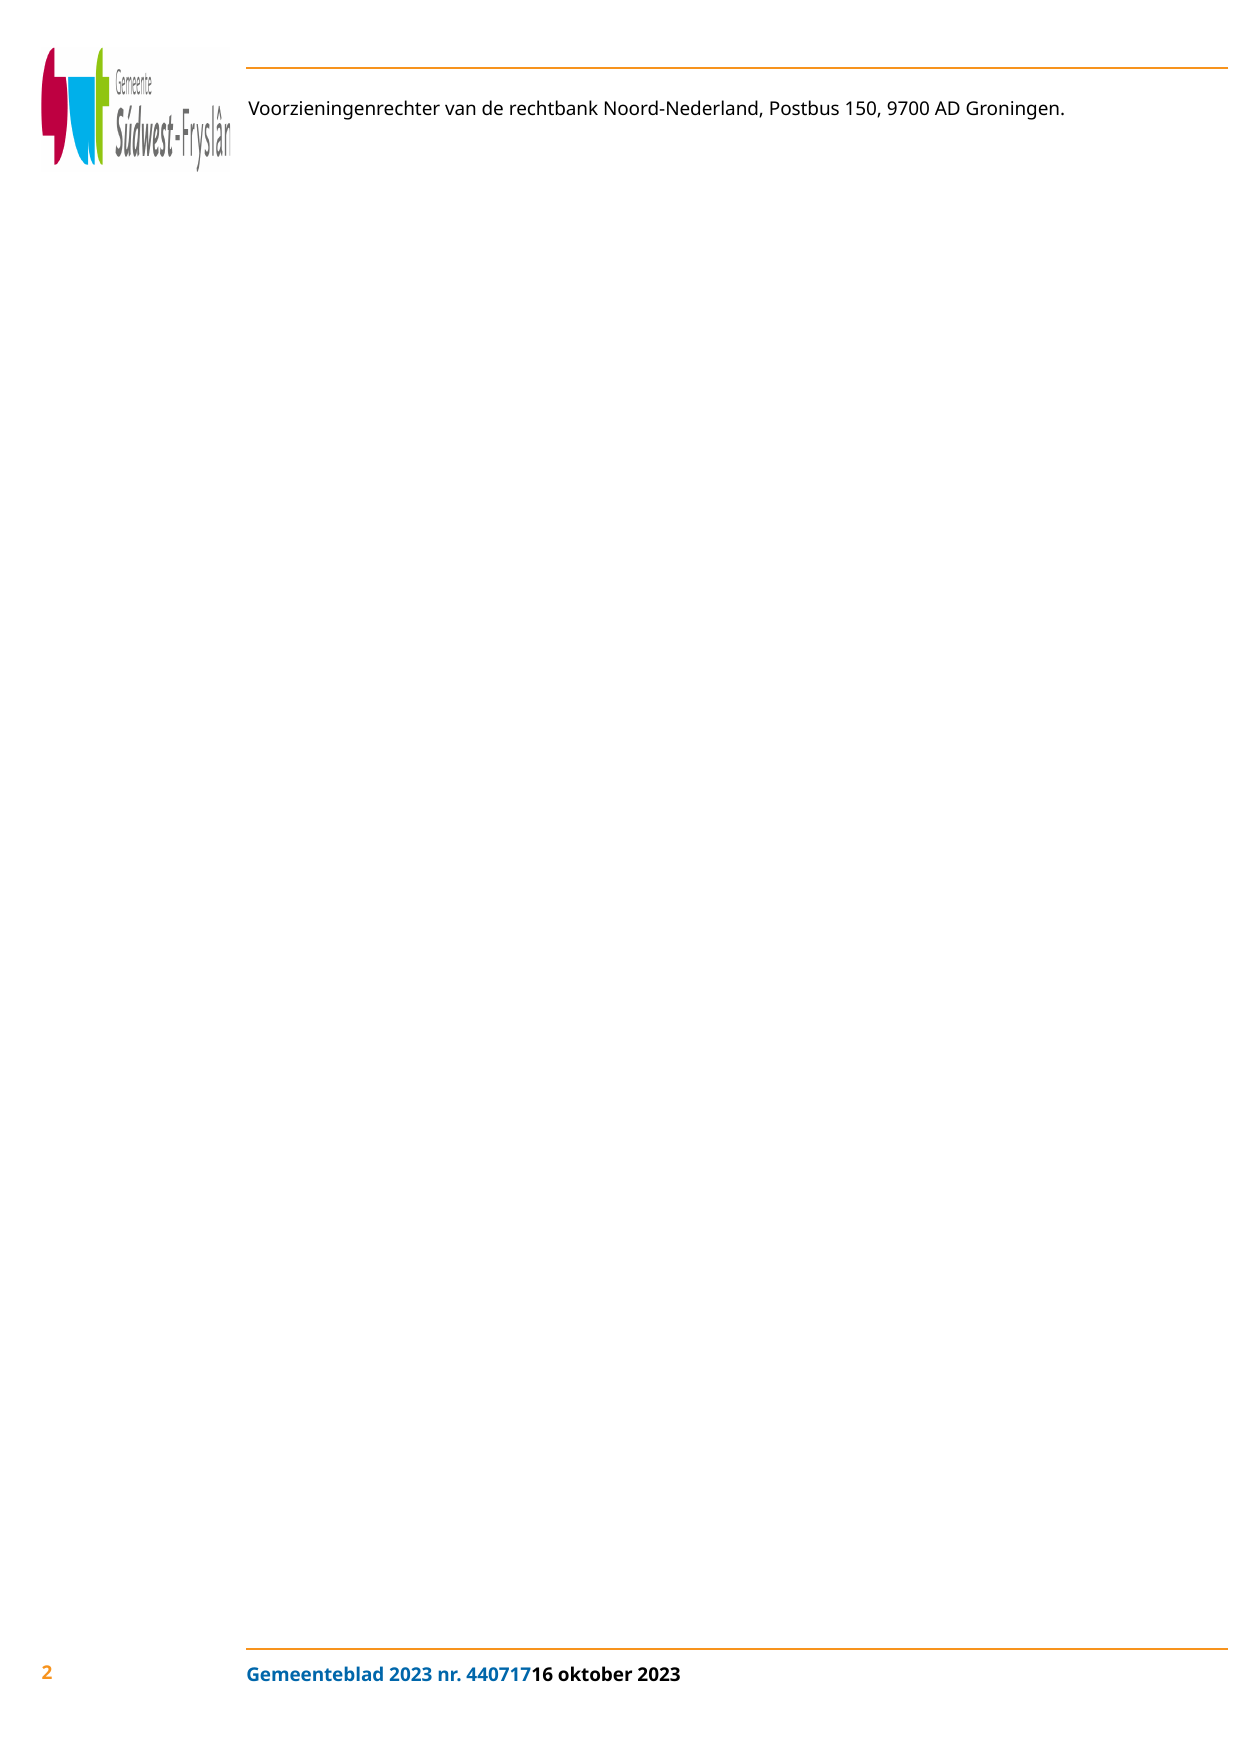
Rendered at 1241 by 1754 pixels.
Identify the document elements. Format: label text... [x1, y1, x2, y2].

text Voorzieningenrechter van de rechtbank Noord-Nederland, Postbus 150, 9700 AD Groningen. [248, 95, 1152, 121]
picture [41, 47, 231, 172]
